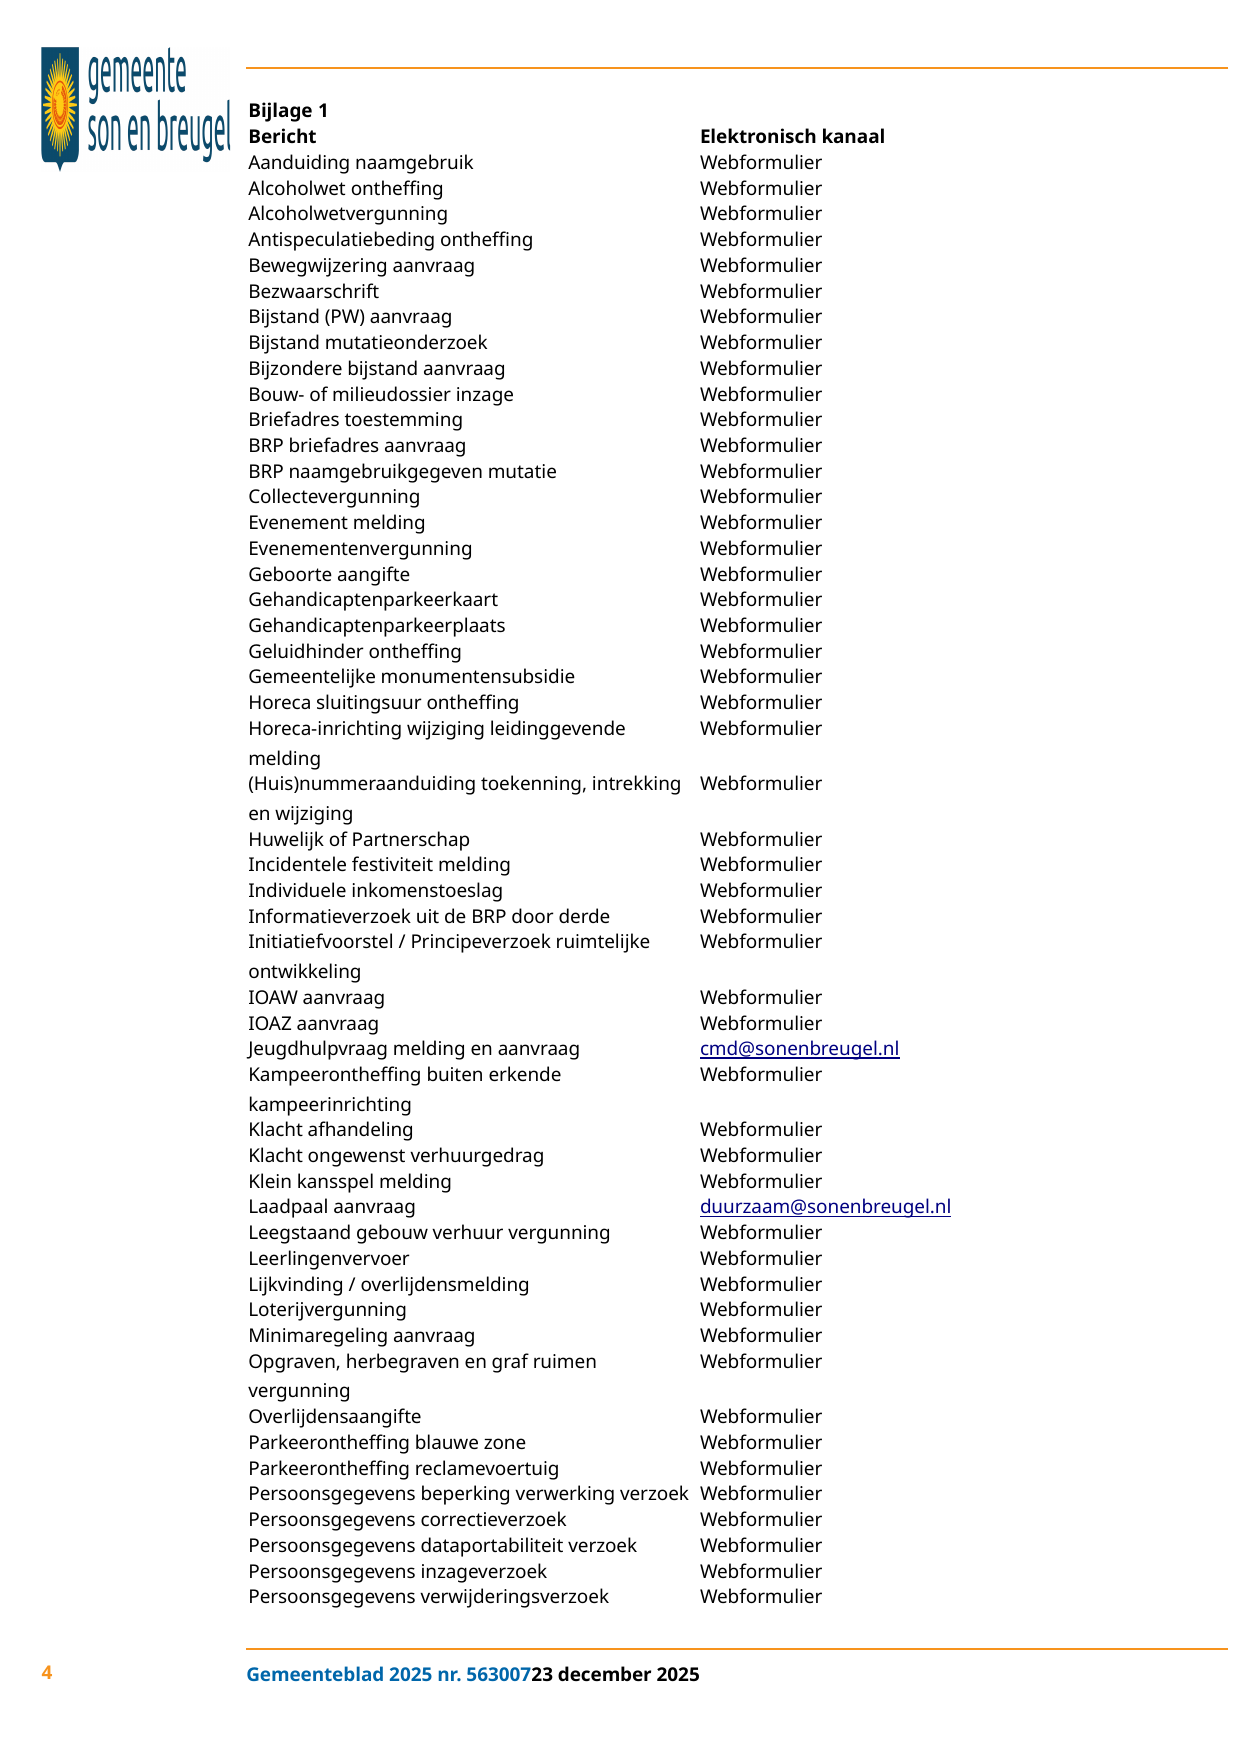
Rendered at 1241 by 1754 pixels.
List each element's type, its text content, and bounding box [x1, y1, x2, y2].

table_cell Webformulier [700, 252, 1152, 278]
table_cell Bijzondere bijstand aanvraag [248, 355, 700, 381]
table_cell Webformulier [700, 432, 1152, 458]
table_cell Briefadres toestemming [248, 406, 700, 432]
table_cell Webformulier [700, 984, 1152, 1010]
table_cell Lijkvinding / overlijdensmelding [248, 1271, 700, 1297]
table_cell Webformulier [700, 1010, 1152, 1036]
table_cell Gehandicaptenparkeerplaats [248, 612, 700, 638]
table_cell Klein kansspel melding [248, 1168, 700, 1194]
table_cell BRP briefadres aanvraag [248, 432, 700, 458]
table_cell Overlijdensaangifte [248, 1404, 700, 1429]
table_cell Webformulier [700, 1271, 1152, 1297]
table_cell Opgraven, herbegraven en graf ruimen vergunning [248, 1348, 700, 1403]
table_cell IOAW aanvraag [248, 984, 700, 1010]
table_cell Persoonsgegevens beperking verwerking verzoek [248, 1481, 700, 1506]
table_cell Webformulier [700, 1117, 1152, 1142]
table_cell Webformulier [700, 1481, 1152, 1506]
table_cell Webformulier [700, 1323, 1152, 1348]
table_cell Alcoholwetvergunning [248, 201, 700, 226]
table_cell Webformulier [700, 355, 1152, 381]
picture [41, 47, 231, 172]
table_cell cmd@sonenbreugel.nl [700, 1036, 1152, 1061]
table_cell Webformulier [700, 664, 1152, 689]
table_cell Horeca-inrichting wijziging leidinggevende melding [248, 715, 700, 771]
table_cell Huwelijk of Partnerschap [248, 826, 700, 852]
table_cell Webformulier [700, 715, 1152, 771]
table_cell duurzaam@sonenbreugel.nl [700, 1194, 1152, 1219]
table_header Bericht [248, 124, 700, 149]
table_cell Informatieverzoek uit de BRP door derde [248, 903, 700, 929]
table_cell Webformulier [700, 1584, 1152, 1609]
table_cell Bouw- of milieudossier inzage [248, 381, 700, 406]
table_cell Bewegwijzering aanvraag [248, 252, 700, 278]
table_cell Persoonsgegevens verwijderingsverzoek [248, 1584, 700, 1609]
table_cell Webformulier [700, 1297, 1152, 1322]
table_cell Parkeerontheffing blauwe zone [248, 1429, 700, 1455]
table_cell Webformulier [700, 771, 1152, 826]
table_cell Webformulier [700, 175, 1152, 201]
table_cell Geluidhinder ontheffing [248, 638, 700, 664]
text Bijlage 1 [248, 95, 1152, 123]
table_cell Kampeerontheffing buiten erkende kampeerinrichting [248, 1061, 700, 1117]
table_cell Webformulier [700, 1220, 1152, 1245]
table_cell Webformulier [700, 458, 1152, 484]
table_cell Webformulier [700, 535, 1152, 561]
table_cell BRP naamgebruikgegeven mutatie [248, 458, 700, 484]
table_cell Webformulier [700, 1348, 1152, 1403]
table_cell Webformulier [700, 1061, 1152, 1117]
table_cell Klacht afhandeling [248, 1117, 700, 1142]
table_cell Geboorte aangifte [248, 561, 700, 587]
table_cell Webformulier [700, 1245, 1152, 1271]
table_cell Webformulier [700, 1429, 1152, 1455]
table_cell Webformulier [700, 1455, 1152, 1481]
table_cell Horeca sluitingsuur ontheffing [248, 690, 700, 715]
table_cell Webformulier [700, 1532, 1152, 1558]
table_cell Gehandicaptenparkeerkaart [248, 587, 700, 612]
table_cell IOAZ aanvraag [248, 1010, 700, 1036]
table_cell Webformulier [700, 1506, 1152, 1532]
table_cell Klacht ongewenst verhuurgedrag [248, 1142, 700, 1168]
table_cell Persoonsgegevens inzageverzoek [248, 1558, 700, 1583]
table_cell Webformulier [700, 561, 1152, 587]
table_cell Webformulier [700, 329, 1152, 355]
table_cell Webformulier [700, 226, 1152, 252]
table_cell Webformulier [700, 1142, 1152, 1168]
table_header Elektronisch kanaal [700, 124, 1152, 149]
table_cell Collectevergunning [248, 484, 700, 509]
table_cell Loterijvergunning [248, 1297, 700, 1322]
table_cell Aanduiding naamgebruik [248, 149, 700, 175]
table_cell Webformulier [700, 484, 1152, 509]
table_cell Evenement melding [248, 509, 700, 535]
table_cell Gemeentelijke monumentensubsidie [248, 664, 700, 689]
table_cell Webformulier [700, 612, 1152, 638]
table_cell Bijstand (PW) aanvraag [248, 304, 700, 329]
table_cell Leegstaand gebouw verhuur vergunning [248, 1220, 700, 1245]
table_cell Webformulier [700, 201, 1152, 226]
table_cell Antispeculatiebeding ontheffing [248, 226, 700, 252]
table_cell Evenementenvergunning [248, 535, 700, 561]
table_cell Webformulier [700, 1168, 1152, 1194]
table_cell Minimaregeling aanvraag [248, 1323, 700, 1348]
table_cell Incidentele festiviteit melding [248, 852, 700, 877]
table_cell Webformulier [700, 1404, 1152, 1429]
table_cell Parkeerontheffing reclamevoertuig [248, 1455, 700, 1481]
table_cell Webformulier [700, 509, 1152, 535]
table_cell Webformulier [700, 304, 1152, 329]
table_cell Webformulier [700, 852, 1152, 877]
table_cell Webformulier [700, 690, 1152, 715]
table_cell Webformulier [700, 929, 1152, 984]
table_cell Persoonsgegevens correctieverzoek [248, 1506, 700, 1532]
table_cell Individuele inkomenstoeslag [248, 877, 700, 903]
table_cell Leerlingenvervoer [248, 1245, 700, 1271]
table_cell Jeugdhulpvraag melding en aanvraag [248, 1036, 700, 1061]
table_cell Webformulier [700, 903, 1152, 929]
table_cell Alcoholwet ontheffing [248, 175, 700, 201]
table_cell Webformulier [700, 1558, 1152, 1583]
table_cell (Huis)nummeraanduiding toekenning, intrekking en wijziging [248, 771, 700, 826]
table_cell Webformulier [700, 587, 1152, 612]
table_cell Webformulier [700, 278, 1152, 303]
table_cell Webformulier [700, 406, 1152, 432]
table_cell Webformulier [700, 877, 1152, 903]
table_cell Laadpaal aanvraag [248, 1194, 700, 1219]
table_cell Initiatiefvoorstel / Principeverzoek ruimtelijke ontwikkeling [248, 929, 700, 984]
table_cell Webformulier [700, 149, 1152, 175]
table_cell Webformulier [700, 826, 1152, 852]
table_cell Webformulier [700, 381, 1152, 406]
table_cell Bijstand mutatieonderzoek [248, 329, 700, 355]
table_cell Persoonsgegevens dataportabiliteit verzoek [248, 1532, 700, 1558]
table_cell Webformulier [700, 638, 1152, 664]
table_cell Bezwaarschrift [248, 278, 700, 303]
